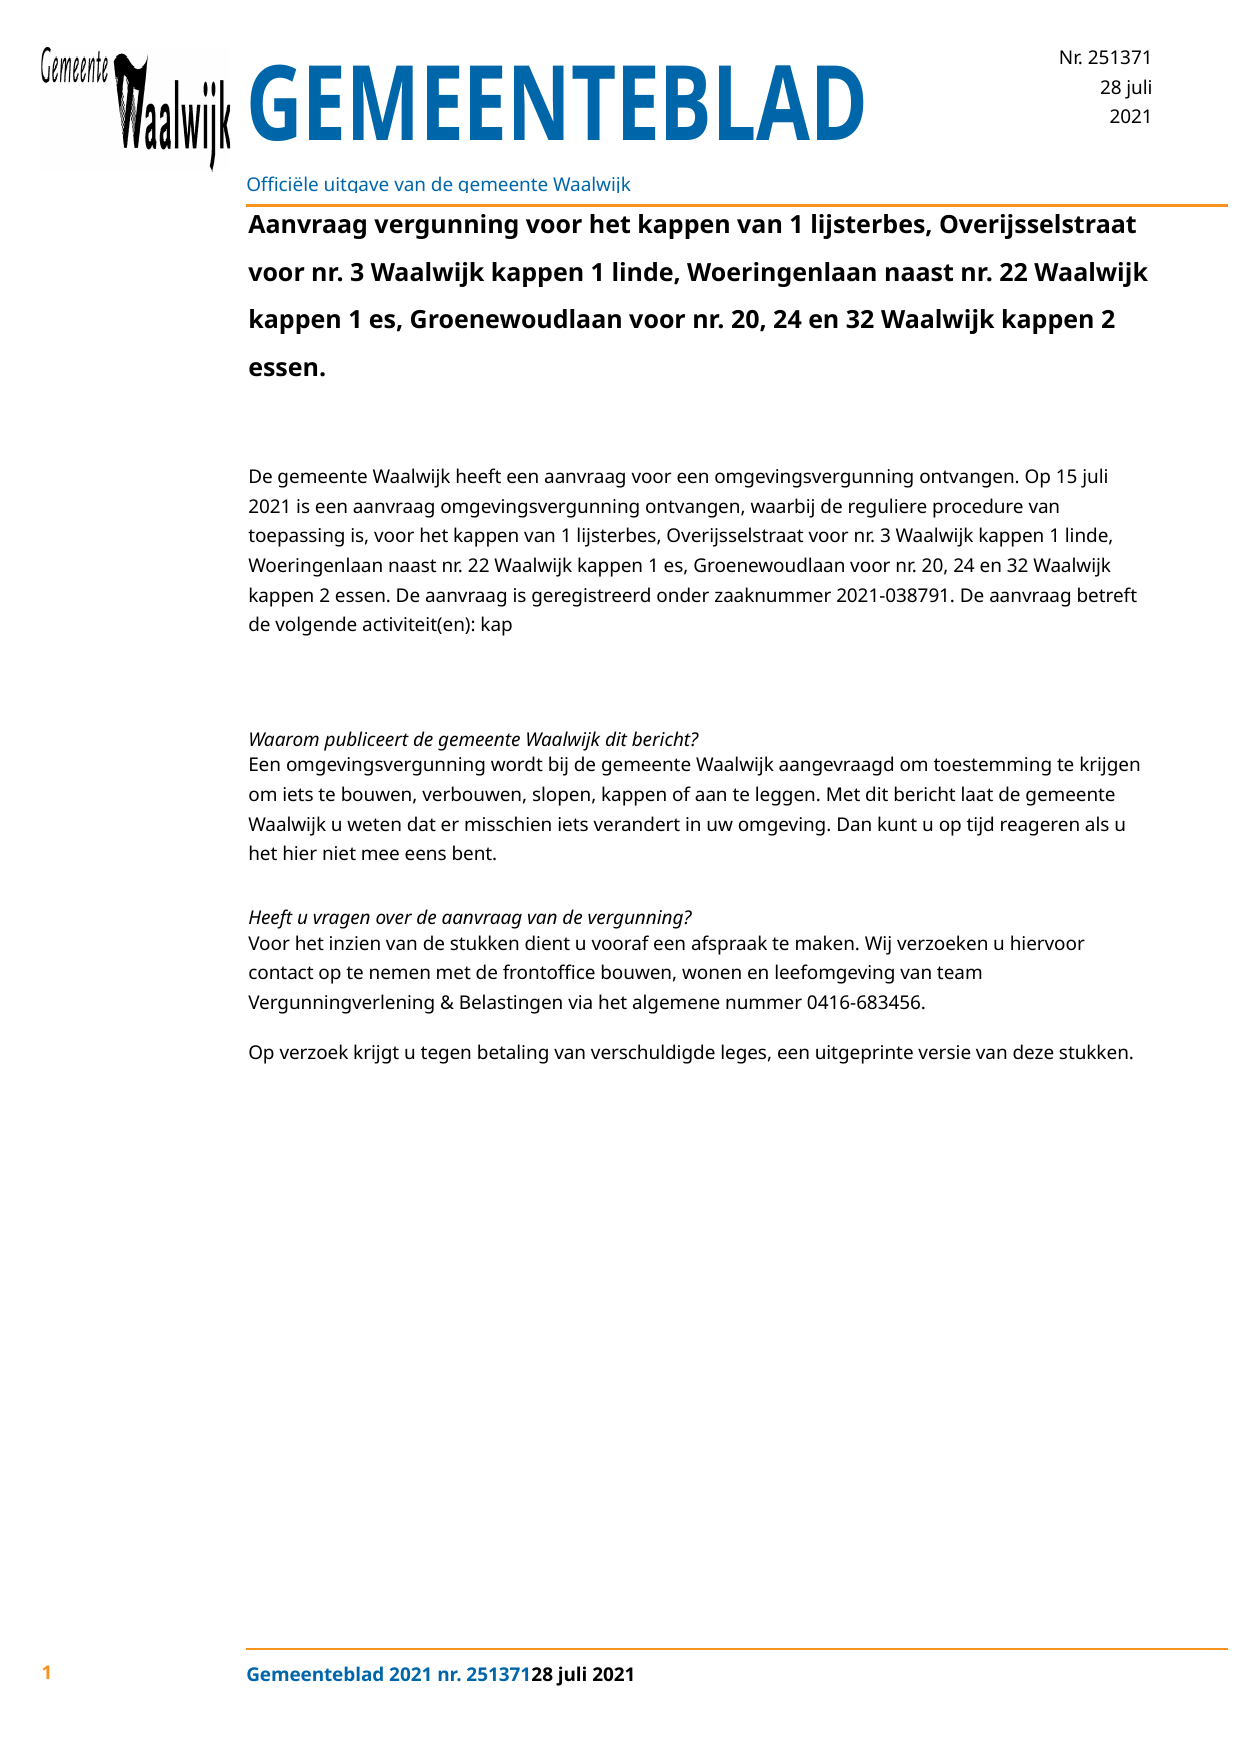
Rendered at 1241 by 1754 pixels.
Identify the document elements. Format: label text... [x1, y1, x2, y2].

text De gemeente Waalwijk heeft een aanvraag voor een omgevingsvergunning ontvangen. Op 15 juli 2021 is een aanvraag omgevingsvergunning ontvangen, waarbij de reguliere procedure van toepassing is, voor het kappen van 1 lijsterbes, Overijsselstraat voor nr. 3 Waalwijk kappen 1 linde, Woeringenlaan naast nr. 22 Waalwijk kappen 1 es, Groenewoudlaan voor nr. 20, 24 en 32 Waalwijk kappen 2 essen. De aanvraag is geregistreerd onder zaaknummer 2021-038791. De aanvraag betreft de volgende activiteit(en): kap [248, 463, 1152, 637]
text Aanvraag vergunning voor het kappen van 1 lijsterbes, Overijsselstraat voor nr. 3 Waalwijk kappen 1 linde, Woeringenlaan naast nr. 22 Waalwijk kappen 1 es, Groenewoudlaan voor nr. 20, 24 en 32 Waalwijk kappen 2 essen. [248, 207, 1152, 384]
picture [41, 47, 231, 172]
text Waarom publiceert de gemeente Waalwijk dit bericht? [248, 726, 1152, 752]
text Op verzoek krijgt u tegen betaling van verschuldigde leges, een uitgeprinte versie van deze stukken. [248, 1039, 1152, 1065]
text Heeft u vragen over de aanvraag van de vergunning? [248, 904, 1152, 930]
text Een omgevingsvergunning wordt bij de gemeente Waalwijk aangevraagd om toestemming te krijgen om iets te bouwen, verbouwen, slopen, kappen of aan te leggen. Met dit bericht laat de gemeente Waalwijk u weten dat er misschien iets verandert in uw omgeving. Dan kunt u op tijd reageren als u het hier niet mee eens bent. [248, 752, 1152, 866]
text Voor het inzien van de stukken dient u vooraf een afspraak te maken. Wij verzoeken u hiervoor contact op te nemen met de frontoffice bouwen, wonen en leefomgeving van team Vergunningverlening & Belastingen via het algemene nummer 0416-683456. [248, 930, 1152, 1015]
